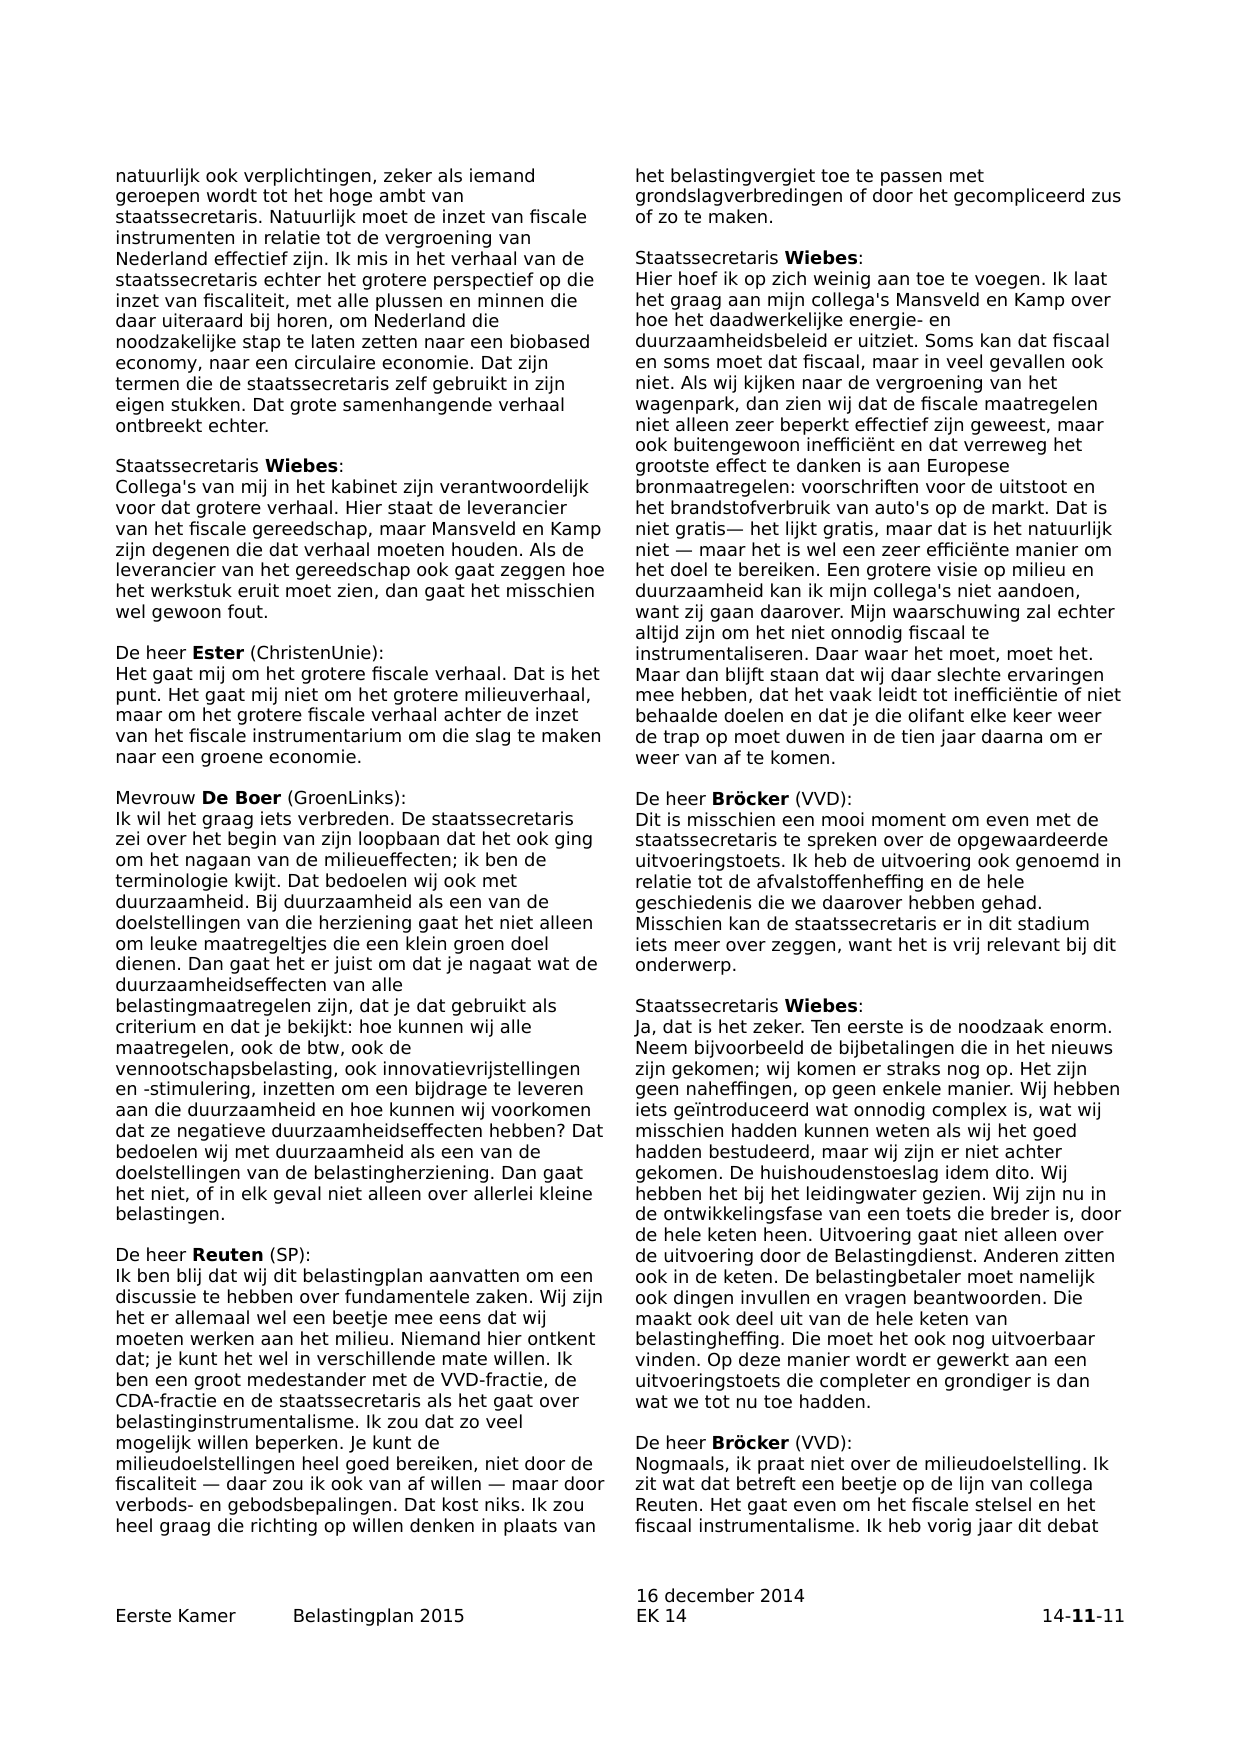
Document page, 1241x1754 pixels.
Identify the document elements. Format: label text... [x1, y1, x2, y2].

text Het gaat mij om het grotere fiscale verhaal. Dat is het punt. Het gaat mij niet om het grotere milieuverhaal, maar om het grotere fiscale verhaal achter de inzet van het fiscale instrumentarium om die slag te maken naar een groene economie. [115, 663, 605, 768]
text Ik ben blij dat wij dit belastingplan aanvatten om een discussie te hebben over fundamentele zaken. Wij zijn het er allemaal wel een beetje mee eens dat wij moeten werken aan het milieu. Niemand hier ontkent dat; je kunt het wel in verschillende mate willen. Ik ben een groot medestander met de VVD-fractie, de CDA-fractie en de staatssecretaris als het gaat over belastinginstrumentalisme. Ik zou dat zo veel mogelijk willen beperken. Je kunt de milieudoelstellingen heel goed bereiken, niet door de fiscaliteit — daar zou ik ook van af willen — maar door verbods- en gebodsbepalingen. Dat kost niks. Ik zou heel graag die richting op willen denken in plaats van [115, 1266, 605, 1537]
text De heer Bröcker (VVD): [635, 1432, 1125, 1453]
text Ik wil het graag iets verbreden. De staatssecretaris zei over het begin van zijn loopbaan dat het ook ging om het nagaan van de milieueffecten; ik ben de terminologie kwijt. Dat bedoelen wij ook met duurzaamheid. Bij duurzaamheid als een van de doelstellingen van die herziening gaat het niet alleen om leuke maatregeltjes die een klein groen doel dienen. Dan gaat het er juist om dat je nagaat wat de duurzaamheidseffecten van alle belastingmaatregelen zijn, dat je dat gebruikt als criterium en dat je bekijkt: hoe kunnen wij alle maatregelen, ook de btw, ook de vennootschapsbelasting, ook innovatievrijstellingen en -stimulering, inzetten om een bijdrage te leveren aan die duurzaamheid en hoe kunnen wij voorkomen dat ze negatieve duurzaamheidseffecten hebben? Dat bedoelen wij met duurzaamheid als een van de doelstellingen van de belastingherziening. Dan gaat het niet, of in elk geval niet alleen over allerlei kleine belastingen. [115, 808, 605, 1225]
text Dit is misschien een mooi moment om even met de staatssecretaris te spreken over de opgewaardeerde uitvoeringstoets. Ik heb de uitvoering ook genoemd in relatie tot de afvalstoffenheffing en de hele geschiedenis die we daarover hebben gehad. Misschien kan de staatssecretaris er in dit stadium iets meer over zeggen, want het is vrij relevant bij dit onderwerp. [635, 809, 1125, 976]
text Mevrouw De Boer (GroenLinks): [115, 788, 605, 808]
text Staatssecretaris Wiebes: [635, 996, 1125, 1017]
text Staatssecretaris Wiebes: [635, 248, 1125, 268]
text Staatssecretaris Wiebes: [115, 456, 605, 477]
text Ja, dat is het zeker. Ten eerste is de noodzaak enorm. Neem bijvoorbeeld de bijbetalingen die in het nieuws zijn gekomen; wij komen er straks nog op. Het zijn geen naheffingen, op geen enkele manier. Wij hebben iets geïntroduceerd wat onnodig complex is, wat wij misschien hadden kunnen weten als wij het goed hadden bestudeerd, maar wij zijn er niet achter gekomen. De huishoudenstoeslag idem dito. Wij hebben het bij het leidingwater gezien. Wij zijn nu in de ontwikkelingsfase van een toets die breder is, door de hele keten heen. Uitvoering gaat niet alleen over de uitvoering door de Belastingdienst. Anderen zitten ook in de keten. De belastingbetaler moet namelijk ook dingen invullen en vragen beantwoorden. Die maakt ook deel uit van de hele keten van belastingheffing. Die moet het ook nog uitvoerbaar vinden. Op deze manier wordt er gewerkt aan een uitvoeringstoets die completer en grondiger is dan wat we tot nu toe hadden. [635, 1017, 1125, 1412]
text Nogmaals, ik praat niet over de milieudoelstelling. Ik zit wat dat betreft een beetje op de lijn van collega Reuten. Het gaat even om het fiscale stelsel en het fiscaal instrumentalisme. Ik heb vorig jaar dit debat [635, 1453, 1125, 1537]
text Hier hoef ik op zich weinig aan toe te voegen. Ik laat het graag aan mijn collega's Mansveld en Kamp over hoe het daadwerkelijke energie- en duurzaamheidsbeleid er uitziet. Soms kan dat fiscaal en soms moet dat fiscaal, maar in veel gevallen ook niet. Als wij kijken naar de vergroening van het wagenpark, dan zien wij dat de fiscale maatregelen niet alleen zeer beperkt effectief zijn geweest, maar ook buitengewoon inefficiënt en dat verreweg het grootste effect te danken is aan Europese bronmaatregelen: voorschriften voor de uitstoot en het brandstofverbruik van auto's op de markt. Dat is niet gratis— het lijkt gratis, maar dat is het natuurlijk niet — maar het is wel een zeer efficiënte manier om het doel te bereiken. Een grotere visie op milieu en duurzaamheid kan ik mijn collega's niet aandoen, want zij gaan daarover. Mijn waarschuwing zal echter altijd zijn om het niet onnodig fiscaal te instrumentaliseren. Daar waar het moet, moet het. Maar dan blijft staan dat wij daar slechte ervaringen mee hebben, dat het vaak leidt tot inefficiëntie of niet behaalde doelen en dat je die olifant elke keer weer de trap op moet duwen in de tien jaar daarna om er weer van af te komen. [635, 268, 1125, 768]
text De heer Bröcker (VVD): [635, 788, 1125, 809]
text het belastingvergiet toe te passen met grondslagverbredingen of door het gecompliceerd zus of zo te maken. [635, 165, 1125, 228]
text De heer Reuten (SP): [115, 1245, 605, 1266]
text De heer Ester (ChristenUnie): [115, 643, 605, 663]
text Collega's van mij in het kabinet zijn verantwoordelijk voor dat grotere verhaal. Hier staat de leverancier van het fiscale gereedschap, maar Mansveld en Kamp zijn degenen die dat verhaal moeten houden. Als de leverancier van het gereedschap ook gaat zeggen hoe het werkstuk eruit moet zien, dan gaat het misschien wel gewoon fout. [115, 477, 605, 623]
text natuurlijk ook verplichtingen, zeker als iemand geroepen wordt tot het hoge ambt van staatssecretaris. Natuurlijk moet de inzet van fiscale instrumenten in relatie tot de vergroening van Nederland effectief zijn. Ik mis in het verhaal van de staatssecretaris echter het grotere perspectief op die inzet van fiscaliteit, met alle plussen en minnen die daar uiteraard bij horen, om Nederland die noodzakelijke stap te laten zetten naar een biobased economy, naar een circulaire economie. Dat zijn termen die de staatssecretaris zelf gebruikt in zijn eigen stukken. Dat grote samenhangende verhaal ontbreekt echter. [115, 165, 605, 436]
